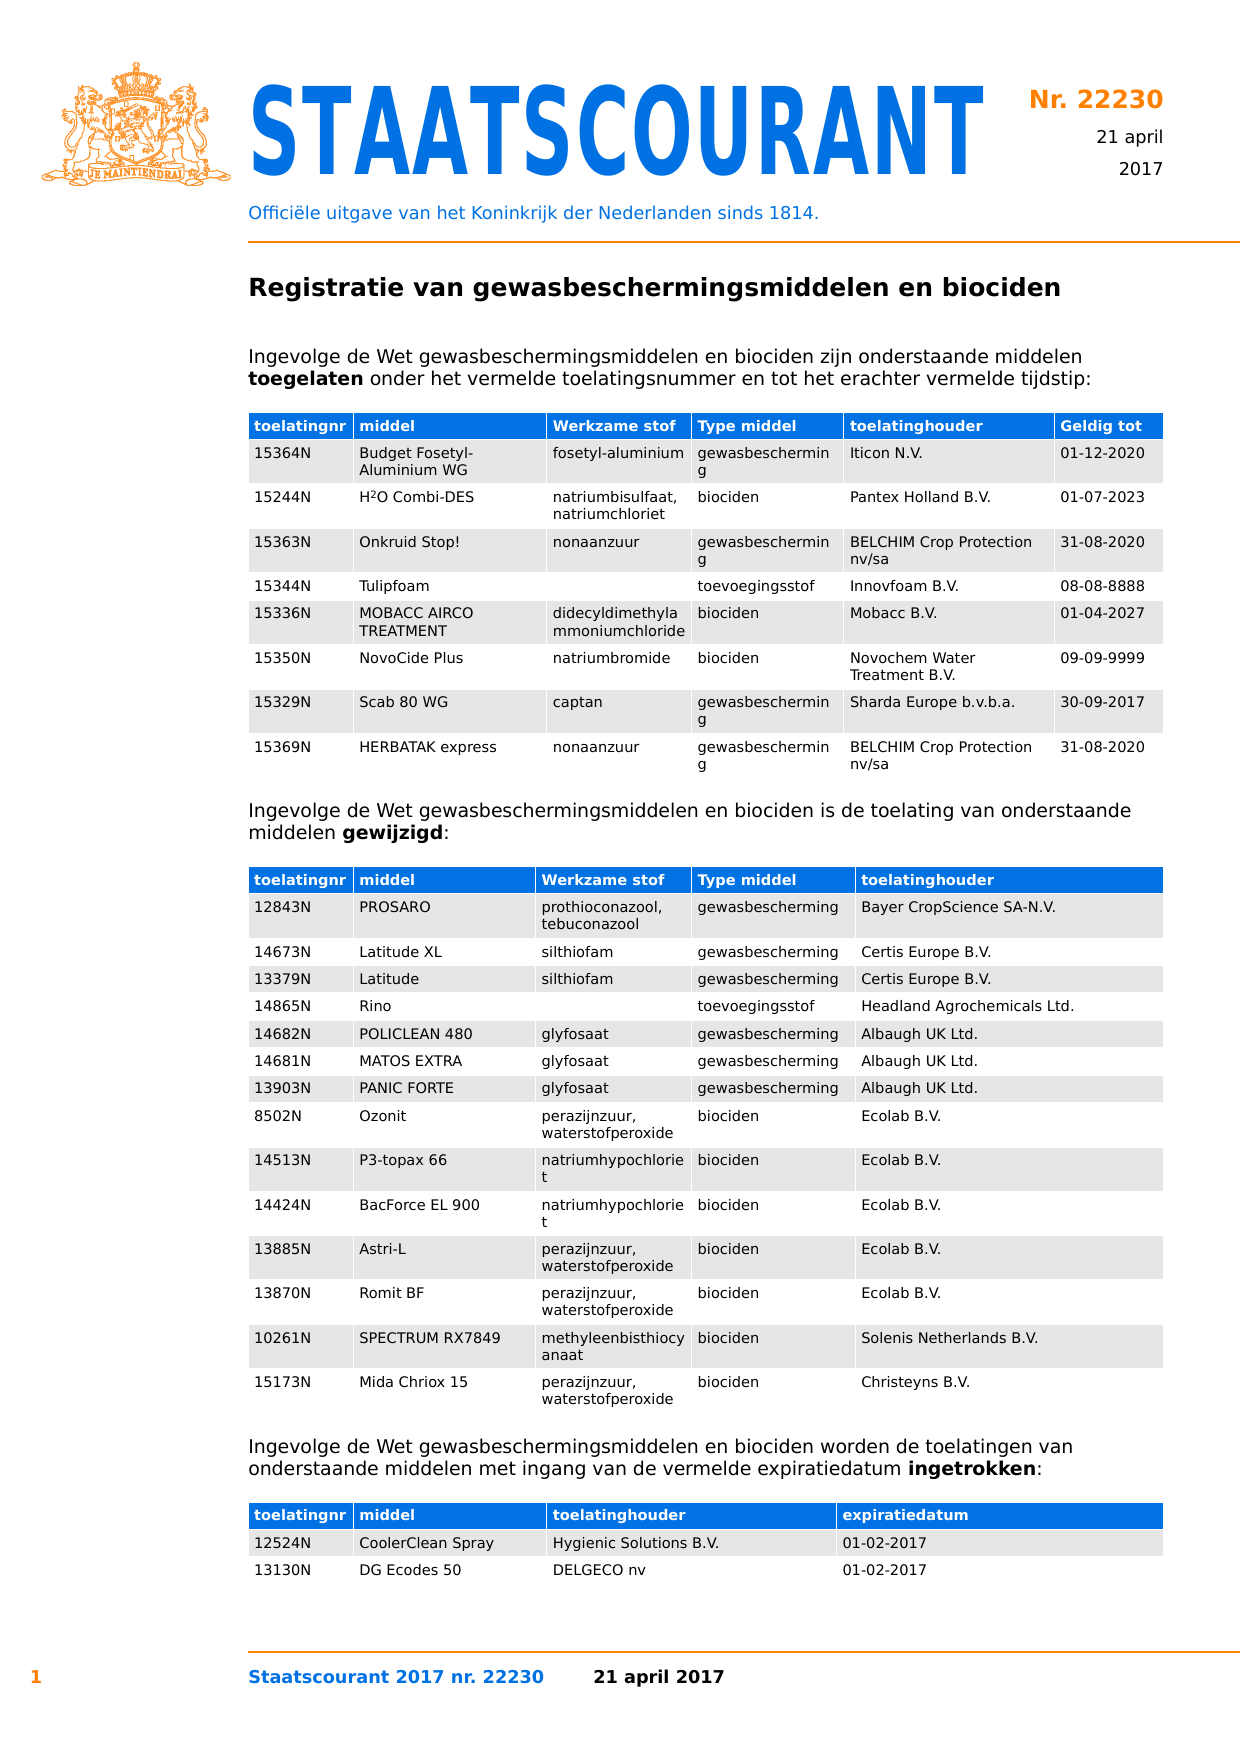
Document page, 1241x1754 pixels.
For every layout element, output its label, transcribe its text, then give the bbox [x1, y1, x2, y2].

table_cell natriumbisulfaat, natriumchloriet [547, 485, 691, 528]
table_cell 01-12-2020 [1055, 440, 1163, 483]
table_cell DG Ecodes 50 [354, 1557, 546, 1584]
table_cell Budget Fosetyl-Aluminium WG [354, 440, 546, 483]
table_cell Ecolab B.V. [856, 1148, 1163, 1191]
table_cell Hygienic Solutions B.V. [547, 1530, 836, 1556]
table_cell Pantex Holland B.V. [844, 485, 1054, 528]
text Ingevolge de Wet gewasbeschermingsmiddelen en biociden is de toelating van onderstaande middelen gewijzigd: [248, 800, 1163, 844]
text Ingevolge de Wet gewasbeschermingsmiddelen en biociden zijn onderstaande middelen toegelaten onder het vermelde toelatingsnummer en tot het erachter vermelde tijdstip: [248, 346, 1163, 390]
table_cell 15350N [249, 645, 353, 688]
table_cell Certis Europe B.V. [856, 939, 1163, 965]
table_cell Ozonit [354, 1103, 535, 1146]
table_cell 8502N [249, 1103, 353, 1146]
table_header toelatinghouder [856, 867, 1163, 893]
table_cell 10261N [249, 1325, 353, 1368]
table_cell silthiofam [536, 966, 691, 992]
table_cell Onkruid Stop! [354, 529, 546, 572]
table_cell gewasbescherming [692, 1076, 855, 1102]
table_header toelatingnr [249, 413, 353, 439]
table_header middel [354, 413, 546, 439]
table_cell 15364N [249, 440, 353, 483]
table_cell Bayer CropScience SA-N.V. [856, 894, 1163, 938]
table_cell BacForce EL 900 [354, 1192, 535, 1235]
table_cell natriumhypochloriet [536, 1148, 691, 1191]
table_cell Albaugh UK Ltd. [856, 1048, 1163, 1075]
table_cell Iticon N.V. [844, 440, 1054, 483]
table_cell 2017 [998, 153, 1240, 203]
table_cell perazijnzuur, waterstofperoxide [536, 1103, 691, 1146]
table_cell captan [547, 690, 691, 733]
table_cell biociden [692, 1236, 855, 1279]
table_header toelatingnr [249, 867, 353, 893]
table_cell Ecolab B.V. [856, 1281, 1163, 1324]
table_cell gewasbescherming [692, 734, 843, 777]
table_cell Ecolab B.V. [856, 1192, 1163, 1235]
table_cell fosetyl-aluminium [547, 440, 691, 483]
table_cell Albaugh UK Ltd. [856, 1076, 1163, 1102]
table_cell 30-09-2017 [1055, 690, 1163, 733]
table_cell 14673N [249, 939, 353, 965]
table_header toelatinghouder [844, 413, 1054, 439]
table_cell H2O Combi-DES [354, 485, 546, 528]
table_cell perazijnzuur, waterstofperoxide [536, 1236, 691, 1279]
table_cell 14682N [249, 1021, 353, 1047]
table_header middel [354, 1503, 546, 1529]
table_cell Mobacc B.V. [844, 601, 1054, 644]
table_cell silthiofam [536, 939, 691, 965]
table_cell nonaanzuur [547, 734, 691, 777]
table_cell 15336N [249, 601, 353, 644]
table_header Werkzame stof [536, 867, 691, 893]
table_cell Romit BF [354, 1281, 535, 1324]
table_cell Officiële uitgave van het Koninkrijk der Nederlanden sinds 1814. [248, 203, 1240, 241]
table_cell biociden [692, 645, 843, 688]
table_cell Latitude XL [354, 939, 535, 965]
table_cell MOBACC AIRCO TREATMENT [354, 601, 546, 644]
table_cell 01-02-2017 [837, 1557, 1163, 1584]
table_cell 14865N [249, 994, 353, 1020]
table_cell toevoegingsstof [692, 994, 855, 1020]
table_cell 31-08-2020 [1055, 734, 1163, 777]
table_cell 08-08-8888 [1055, 573, 1163, 600]
table_cell biociden [692, 1103, 855, 1146]
table_cell Ecolab B.V. [856, 1236, 1163, 1279]
table_cell 15173N [249, 1369, 353, 1413]
table_cell BELCHIM Crop Protection nv/sa [844, 734, 1054, 777]
table_header toelatinghouder [547, 1503, 836, 1529]
table_header Type middel [692, 867, 855, 893]
table_cell toevoegingsstof [692, 573, 843, 600]
table_cell 15244N [249, 485, 353, 528]
table_cell P3-topax 66 [354, 1148, 535, 1191]
table_cell HERBATAK express [354, 734, 546, 777]
table_cell 14681N [249, 1048, 353, 1075]
table_cell SPECTRUM RX7849 [354, 1325, 535, 1368]
subtitle Registratie van gewasbeschermingsmiddelen en biociden [248, 273, 1163, 302]
table_header Werkzame stof [547, 413, 691, 439]
table_cell glyfosaat [536, 1048, 691, 1075]
table_cell prothioconazool, tebuconazool [536, 894, 691, 938]
table_cell PANIC FORTE [354, 1076, 535, 1102]
table_cell natriumbromide [547, 645, 691, 688]
table_cell biociden [692, 1148, 855, 1191]
table_cell 13870N [249, 1281, 353, 1324]
table_cell Christeyns B.V. [856, 1369, 1163, 1413]
table_cell Solenis Netherlands B.V. [856, 1325, 1163, 1368]
table_cell 14424N [249, 1192, 353, 1235]
table_cell Mida Chriox 15 [354, 1369, 535, 1413]
table_cell Tulipfoam [354, 573, 546, 600]
text Ingevolge de Wet gewasbeschermingsmiddelen en biociden worden de toelatingen van onderstaande middelen met ingang van de vermelde expiratiedatum ingetrokken: [248, 1436, 1163, 1479]
table_cell biociden [692, 485, 843, 528]
table_header Nr. 22230 [998, 62, 1240, 121]
table_cell 01-04-2027 [1055, 601, 1163, 644]
picture [41, 62, 231, 186]
table_cell PROSARO [354, 894, 535, 938]
table_cell POLICLEAN 480 [354, 1021, 535, 1047]
table_cell natriumhypochloriet [536, 1192, 691, 1235]
table_cell 15363N [249, 529, 353, 572]
table_cell 01-07-2023 [1055, 485, 1163, 528]
table_cell perazijnzuur, waterstofperoxide [536, 1369, 691, 1413]
table_cell 13903N [249, 1076, 353, 1102]
table_cell BELCHIM Crop Protection nv/sa [844, 529, 1054, 572]
table_cell biociden [692, 601, 843, 644]
table_header expiratiedatum [837, 1503, 1163, 1529]
table_cell didecyldimethylammoniumchloride [547, 601, 691, 644]
table_cell gewasbescherming [692, 1048, 855, 1075]
table_cell biociden [692, 1192, 855, 1235]
table_cell 12843N [249, 894, 353, 938]
table_cell methyleenbisthiocyanaat [536, 1325, 691, 1368]
table_cell nonaanzuur [547, 529, 691, 572]
table_cell gewasbescherming [692, 939, 855, 965]
table_cell [547, 573, 691, 600]
table_header STAATSCOURANT [248, 62, 998, 203]
table_cell MATOS EXTRA [354, 1048, 535, 1075]
table_cell Astri-L [354, 1236, 535, 1279]
table_header toelatingnr [249, 1503, 353, 1529]
table_cell 14513N [249, 1148, 353, 1191]
table_cell biociden [692, 1281, 855, 1324]
table_cell glyfosaat [536, 1021, 691, 1047]
table_cell Scab 80 WG [354, 690, 546, 733]
table_cell Novochem Water Treatment B.V. [844, 645, 1054, 688]
table_cell 13885N [249, 1236, 353, 1279]
table_cell NovoCide Plus [354, 645, 546, 688]
table_cell 09-09-9999 [1055, 645, 1163, 688]
table_header Type middel [692, 413, 843, 439]
table_header [25, 62, 248, 241]
table_cell gewasbescherming [692, 966, 855, 992]
table_cell glyfosaat [536, 1076, 691, 1102]
table_cell Certis Europe B.V. [856, 966, 1163, 992]
table_cell DELGECO nv [547, 1557, 836, 1584]
table_cell Ecolab B.V. [856, 1103, 1163, 1146]
table_cell 01-02-2017 [837, 1530, 1163, 1556]
table_cell Headland Agrochemicals Ltd. [856, 994, 1163, 1020]
table_cell [536, 994, 691, 1020]
table_cell 15344N [249, 573, 353, 600]
table_cell gewasbescherming [692, 894, 855, 938]
table_cell Innovfoam B.V. [844, 573, 1054, 600]
table_header Geldig tot [1055, 413, 1163, 439]
table_cell 15329N [249, 690, 353, 733]
table_cell CoolerClean Spray [354, 1530, 546, 1556]
table_cell biociden [692, 1369, 855, 1413]
table_cell Rino [354, 994, 535, 1020]
table_cell gewasbescherming [692, 529, 843, 572]
table_cell gewasbescherming [692, 1021, 855, 1047]
table_cell biociden [692, 1325, 855, 1368]
table_header middel [354, 867, 535, 893]
table_cell Latitude [354, 966, 535, 992]
table_cell Albaugh UK Ltd. [856, 1021, 1163, 1047]
table_cell Sharda Europe b.v.b.a. [844, 690, 1054, 733]
table_cell 13130N [249, 1557, 353, 1584]
table_cell 15369N [249, 734, 353, 777]
table_cell gewasbescherming [692, 690, 843, 733]
table_cell 12524N [249, 1530, 353, 1556]
table_cell 31-08-2020 [1055, 529, 1163, 572]
table_cell perazijnzuur, waterstofperoxide [536, 1281, 691, 1324]
table_cell 21 april [998, 121, 1240, 153]
table_cell gewasbescherming [692, 440, 843, 483]
table_cell 13379N [249, 966, 353, 992]
